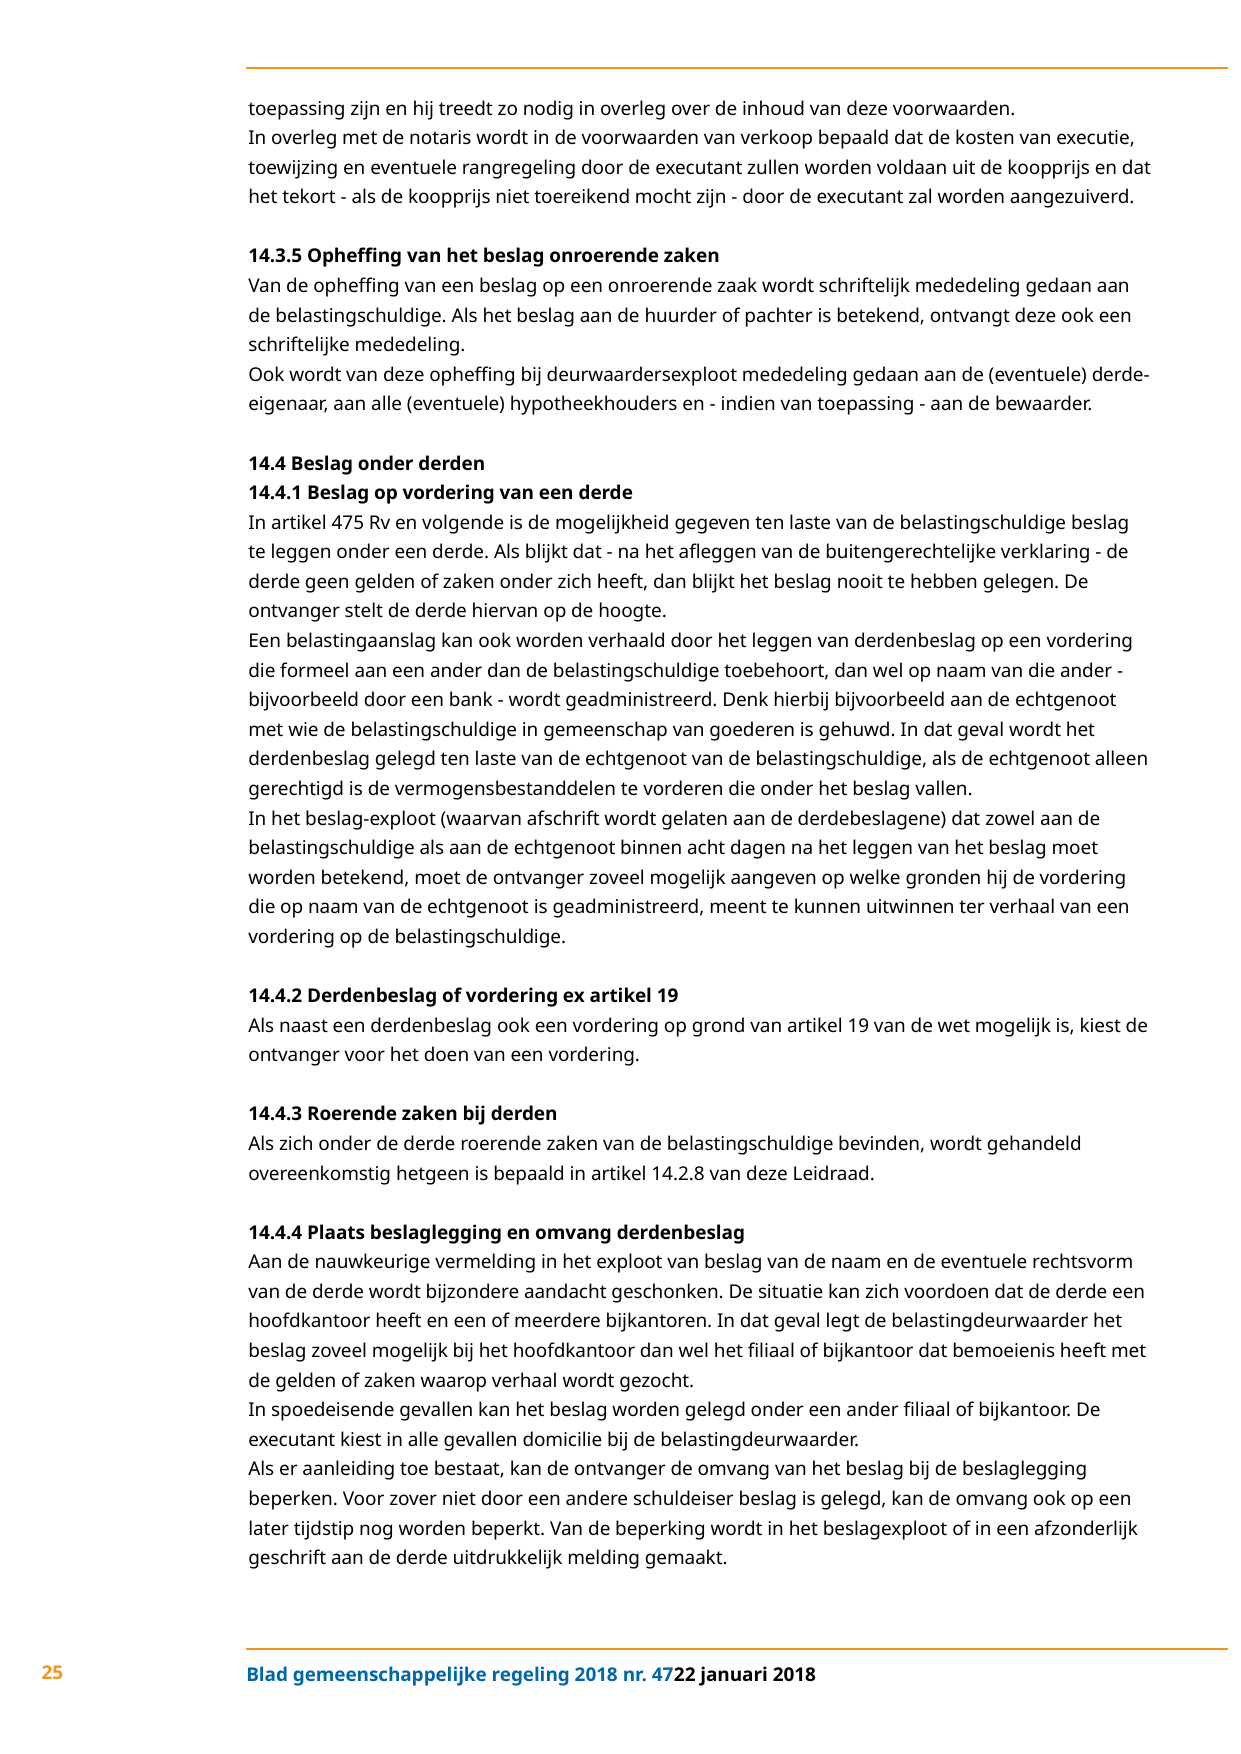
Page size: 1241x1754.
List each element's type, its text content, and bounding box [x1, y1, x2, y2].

text 14.4.4 Plaats beslaglegging en omvang derdenbeslag [248, 1219, 1152, 1245]
text Als zich onder de derde roerende zaken van de belastingschuldige bevinden, wordt gehandeld overeenkomstig hetgeen is bepaald in artikel 14.2.8 van deze Leidraad. [248, 1130, 1152, 1186]
text Als naast een derdenbeslag ook een vordering op grond van artikel 19 van de wet mogelijk is, kiest de ontvanger voor het doen van een vordering. [248, 1012, 1152, 1067]
picture [41, 47, 231, 172]
text Aan de nauwkeurige vermelding in het exploot van beslag van de naam en de eventuele rechtsvorm van de derde wordt bijzondere aandacht geschonken. De situatie kan zich voordoen dat de derde een hoofdkantoor heeft en een of meerdere bijkantoren. In dat geval legt de belastingdeurwaarder het beslag zoveel mogelijk bij het hoofdkantoor dan wel het filiaal of bijkantoor dat bemoeienis heeft met de gelden of zaken waarop verhaal wordt gezocht. [248, 1248, 1152, 1393]
text 14.4.2 Derdenbeslag of vordering ex artikel 19 [248, 982, 1152, 1008]
text 14.4 Beslag onder derden [248, 450, 1152, 476]
text 14.4.1 Beslag op vordering van een derde [248, 479, 1152, 505]
text 14.4.3 Roerende zaken bij derden [248, 1101, 1152, 1126]
text In het beslag-exploot (waarvan afschrift wordt gelaten aan de derdebeslagene) dat zowel aan de belastingschuldige als aan de echtgenoot binnen acht dagen na het leggen van het beslag moet worden betekend, moet de ontvanger zoveel mogelijk aangeven op welke gronden hij de vordering die op naam van de echtgenoot is geadministreerd, meent te kunnen uitwinnen ter verhaal van een vordering op de belastingschuldige. [248, 805, 1152, 949]
text In artikel 475 Rv en volgende is de mogelijkheid gegeven ten laste van de belastingschuldige beslag te leggen onder een derde. Als blijkt dat - na het afleggen van de buitengerechtelijke verklaring - de derde geen gelden of zaken onder zich heeft, dan blijkt het beslag nooit te hebben gelegen. De ontvanger stelt de derde hiervan op de hoogte. [248, 509, 1152, 623]
text In overleg met de notaris wordt in de voorwaarden van verkoop bepaald dat de kosten van executie, toewijzing en eventuele rangregeling door de executant zullen worden voldaan uit de koopprijs en dat het tekort - als de koopprijs niet toereikend mocht zijn - door de executant zal worden aangezuiverd. [248, 124, 1152, 209]
text 14.3.5 Opheffing van het beslag onroerende zaken [248, 243, 1152, 268]
text In spoedeisende gevallen kan het beslag worden gelegd onder een ander filiaal of bijkantoor. De executant kiest in alle gevallen domicilie bij de belastingdeurwaarder. [248, 1396, 1152, 1452]
text Als er aanleiding toe bestaat, kan de ontvanger de omvang van het beslag bij de beslaglegging beperken. Voor zover niet door een andere schuldeiser beslag is gelegd, kan de omvang ook op een later tijdstip nog worden beperkt. Van de beperking wordt in het beslagexploot of in een afzonderlijk geschrift aan de derde uitdrukkelijk melding gemaakt. [248, 1456, 1152, 1570]
text Van de opheffing van een beslag op een onroerende zaak wordt schriftelijk mededeling gedaan aan de belastingschuldige. Als het beslag aan de huurder of pachter is betekend, ontvangt deze ook een schriftelijke mededeling. [248, 272, 1152, 357]
text Een belastingaanslag kan ook worden verhaald door het leggen van derdenbeslag op een vordering die formeel aan een ander dan de belastingschuldige toebehoort, dan wel op naam van die ander - bijvoorbeeld door een bank - wordt geadministreerd. Denk hierbij bijvoorbeeld aan de echtgenoot met wie de belastingschuldige in gemeenschap van goederen is gehuwd. In dat geval wordt het derdenbeslag gelegd ten laste van de echtgenoot van de belastingschuldige, als de echtgenoot alleen gerechtigd is de vermogensbestanddelen te vorderen die onder het beslag vallen. [248, 627, 1152, 801]
text toepassing zijn en hij treedt zo nodig in overleg over de inhoud van deze voorwaarden. [248, 95, 1152, 121]
text Ook wordt van deze opheffing bij deurwaardersexploot mededeling gedaan aan de (eventuele) derde-eigenaar, aan alle (eventuele) hypotheekhouders en - indien van toepassing - aan de bewaarder. [248, 361, 1152, 416]
